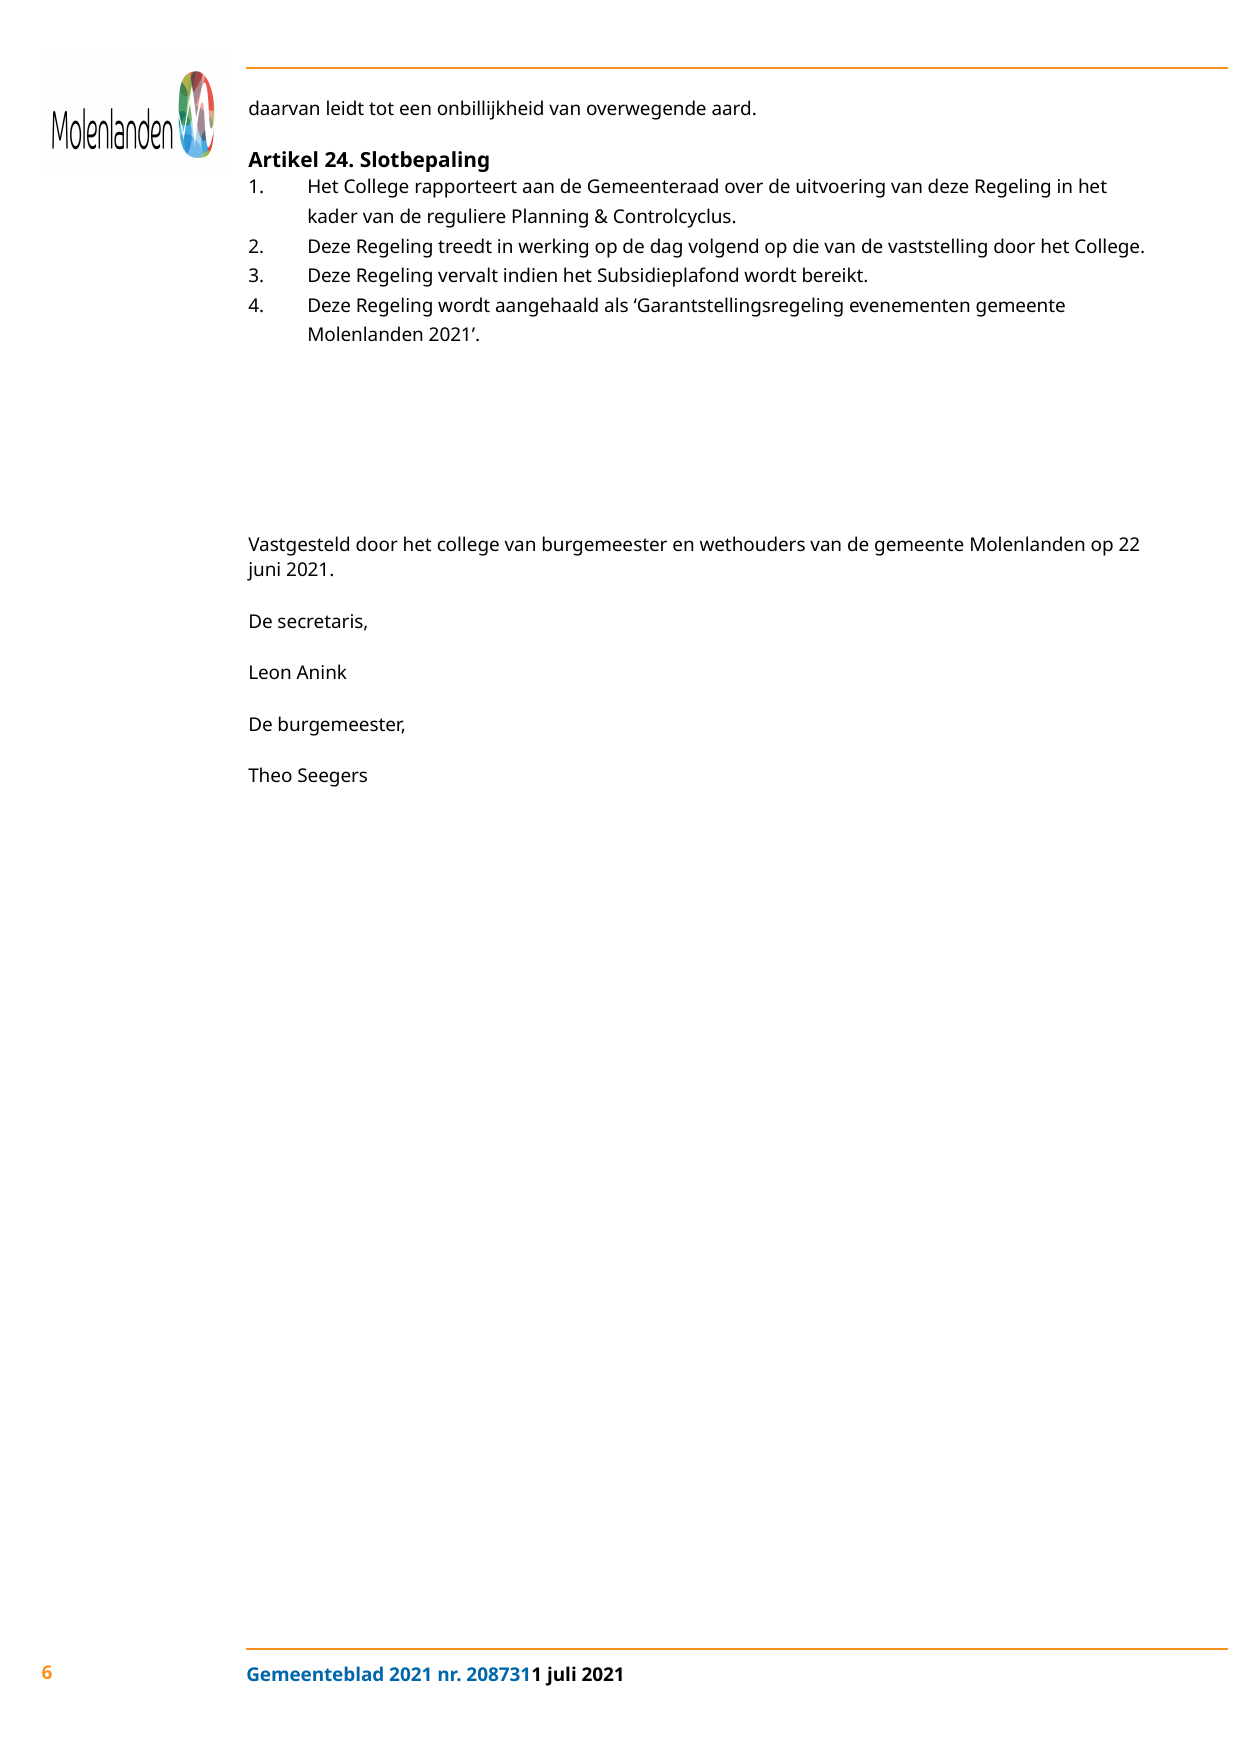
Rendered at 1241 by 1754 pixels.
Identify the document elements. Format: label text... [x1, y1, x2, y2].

text Vastgesteld door het college van burgemeester en wethouders van de gemeente Molenlanden op 22 juni 2021. [248, 531, 1152, 582]
list Het College rapporteert aan de Gemeenteraad over de uitvoering van deze Regeling in het kader van de reguliere Planning & Controlcyclus. [248, 174, 1152, 229]
list Deze Regeling wordt aangehaald als ‘Garantstellingsregeling evenementen gemeente Molenlanden 2021’. [248, 292, 1152, 347]
picture [41, 47, 231, 172]
text daarvan leidt tot een onbillijkheid van overwegende aard. [248, 95, 1152, 121]
text Leon Anink [248, 659, 1152, 685]
list Deze Regeling treedt in werking op de dag volgend op die van de vaststelling door het College. [248, 233, 1152, 258]
text De burgemeester, [248, 711, 1152, 737]
text Theo Seegers [248, 762, 1152, 788]
list Deze Regeling vervalt indien het Subsidieplafond wordt bereikt. [248, 262, 1152, 288]
text De secretaris, [248, 608, 1152, 634]
text Artikel 24. Slotbepaling [248, 145, 1152, 174]
